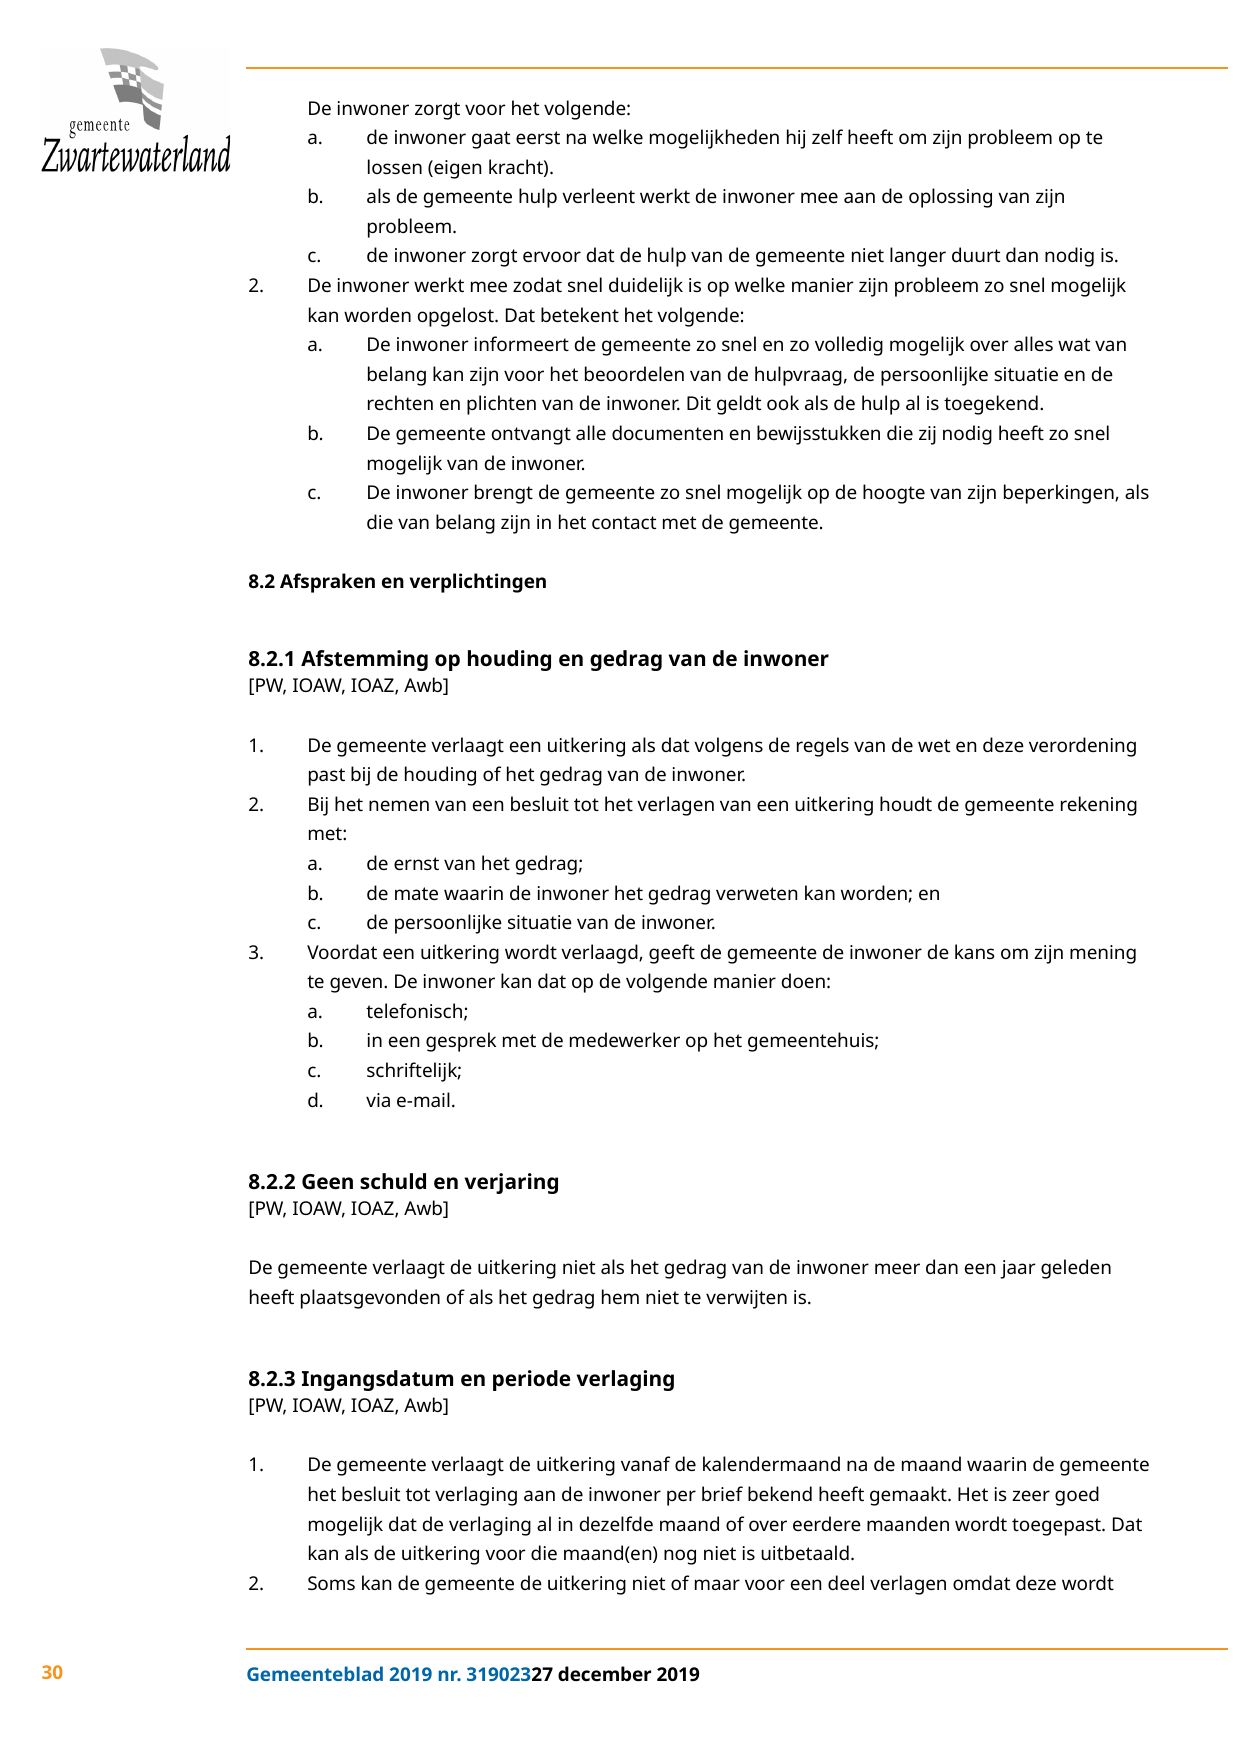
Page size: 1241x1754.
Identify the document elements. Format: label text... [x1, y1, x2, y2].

list De inwoner brengt de gemeente zo snel mogelijk op de hoogte van zijn beperkingen, als die van belang zijn in het contact met de gemeente. [307, 479, 1152, 535]
list schriftelijk; [307, 1057, 1152, 1083]
list De inwoner werkt mee zodat snel duidelijk is op welke manier zijn probleem zo snel mogelijk kan worden opgelost. Dat betekent het volgende: [248, 272, 1152, 328]
text 8.2.1 Afstemming op houding en gedrag van de inwoner [248, 644, 1152, 673]
list De gemeente verlaagt een uitkering als dat volgens de regels van de wet en deze verordening past bij de houding of het gedrag van de inwoner. [248, 732, 1152, 787]
text 8.2.3 Ingangsdatum en periode verlaging [248, 1364, 1152, 1392]
list de ernst van het gedrag; [307, 850, 1152, 876]
list De inwoner informeert de gemeente zo snel en zo volledig mogelijk over alles wat van belang kan zijn voor het beoordelen van de hulpvraag, de persoonlijke situatie en de rechten en plichten van de inwoner. Dit geldt ook als de hulp al is toegekend. [307, 331, 1152, 416]
text 8.2.2 Geen schuld en verjaring [248, 1167, 1152, 1195]
list in een gesprek met de medewerker op het gemeentehuis; [307, 1028, 1152, 1053]
list de inwoner gaat eerst na welke mogelijkheden hij zelf heeft om zijn probleem op te lossen (eigen kracht). [307, 124, 1152, 180]
text 8.2 Afspraken en verplichtingen [248, 568, 1152, 594]
list Soms kan de gemeente de uitkering niet of maar voor een deel verlagen omdat deze wordt [248, 1570, 1152, 1596]
list De inwoner zorgt voor het volgende: [248, 95, 1152, 121]
list de mate waarin de inwoner het gedrag verweten kan worden; en [307, 880, 1152, 906]
text [PW, IOAW, IOAZ, Awb] [248, 1392, 1152, 1418]
list Bij het nemen van een besluit tot het verlagen van een uitkering houdt de gemeente rekening met: [248, 791, 1152, 846]
picture [41, 47, 231, 172]
text [PW, IOAW, IOAZ, Awb] [248, 673, 1152, 698]
list via e-mail. [307, 1087, 1152, 1113]
list de inwoner zorgt ervoor dat de hulp van de gemeente niet langer duurt dan nodig is. [307, 243, 1152, 268]
list De gemeente verlaagt de uitkering vanaf de kalendermaand na de maand waarin de gemeente het besluit tot verlaging aan de inwoner per brief bekend heeft gemaakt. Het is zeer goed mogelijk dat de verlaging al in dezelfde maand of over eerdere maanden wordt toegepast. Dat kan als de uitkering voor die maand(en) nog niet is uitbetaald. [248, 1452, 1152, 1566]
text De gemeente verlaagt de uitkering niet als het gedrag van de inwoner meer dan een jaar geleden heeft plaatsgevonden of als het gedrag hem niet te verwijten is. [248, 1254, 1152, 1310]
list telefonisch; [307, 998, 1152, 1024]
list de persoonlijke situatie van de inwoner. [307, 909, 1152, 935]
list De gemeente ontvangt alle documenten en bewijsstukken die zij nodig heeft zo snel mogelijk van de inwoner. [307, 420, 1152, 476]
list Voordat een uitkering wordt verlaagd, geeft de gemeente de inwoner de kans om zijn mening te geven. De inwoner kan dat op de volgende manier doen: [248, 939, 1152, 994]
text [PW, IOAW, IOAZ, Awb] [248, 1195, 1152, 1221]
list als de gemeente hulp verleent werkt de inwoner mee aan de oplossing van zijn probleem. [307, 183, 1152, 239]
